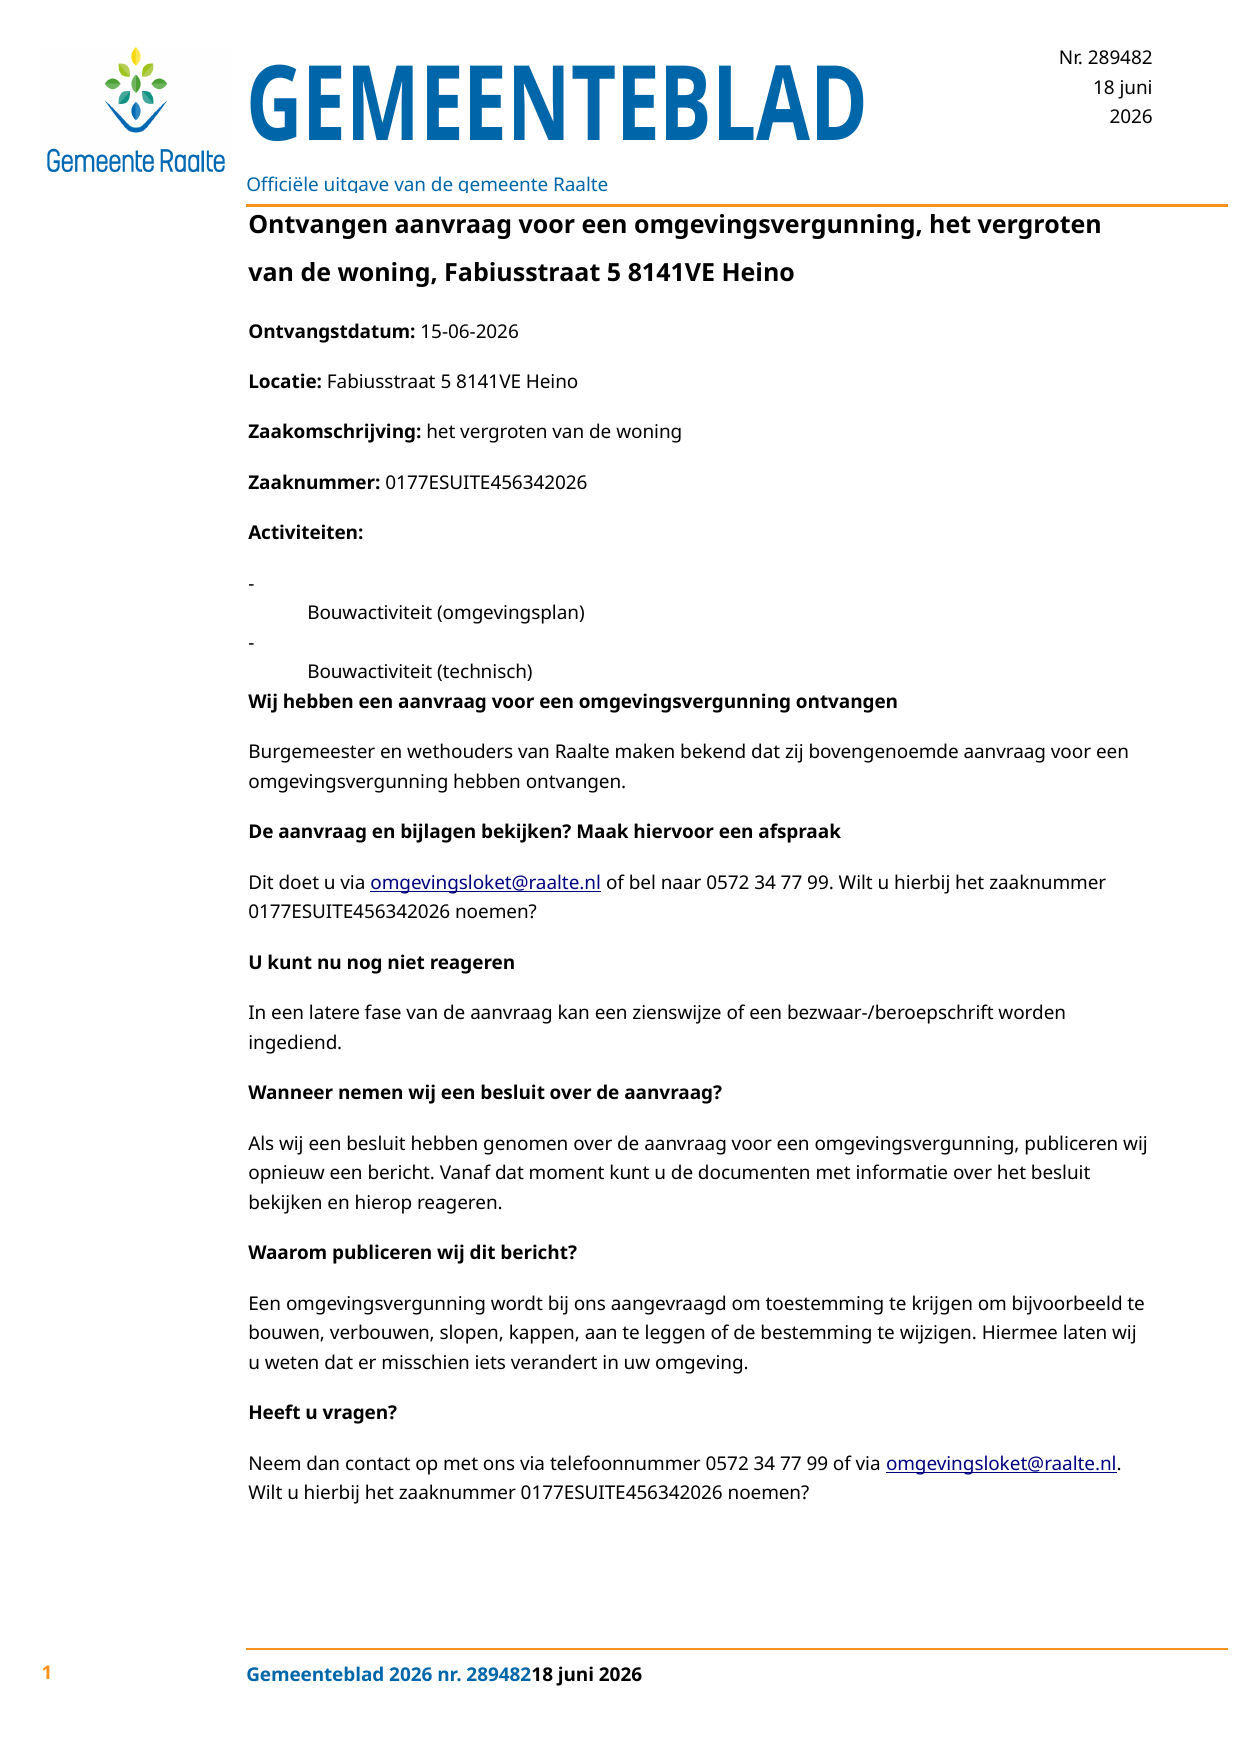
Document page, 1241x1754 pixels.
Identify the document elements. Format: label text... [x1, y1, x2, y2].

text In een latere fase van de aanvraag kan een zienswijze of een bezwaar-/beroepschrift worden ingediend. [248, 999, 1152, 1055]
text Wij hebben een aanvraag voor een omgevingsvergunning ontvangen [248, 688, 1152, 714]
text U kunt nu nog niet reageren [248, 949, 1152, 975]
text Een omgevingsvergunning wordt bij ons aangevraagd om toestemming te krijgen om bijvoorbeeld te bouwen, verbouwen, slopen, kappen, aan te leggen of de bestemming te wijzigen. Hiermee laten wij u weten dat er misschien iets verandert in uw omgeving. [248, 1290, 1152, 1375]
text De aanvraag en bijlagen bekijken? Maak hiervoor een afspraak [248, 819, 1152, 844]
text Heeft u vragen? [248, 1399, 1152, 1425]
text Als wij een besluit hebben genomen over de aanvraag voor een omgevingsvergunning, publiceren wij opnieuw een bericht. Vanaf dat moment kunt u de documenten met informatie over het besluit bekijken en hierop reageren. [248, 1130, 1152, 1215]
text Ontvangen aanvraag voor een omgevingsvergunning, het vergroten van de woning, Fabiusstraat 5 8141VE Heino [248, 207, 1152, 288]
text Wanneer nemen wij een besluit over de aanvraag? [248, 1079, 1152, 1105]
text Dit doet u via omgevingsloket@raalte.nl of bel naar 0572 34 77 99. Wilt u hierbij het zaaknummer 0177ESUITE456342026 noemen? [248, 869, 1152, 924]
text Neem dan contact op met ons via telefoonnummer 0572 34 77 99 of via omgevingsloket@raalte.nl. Wilt u hierbij het zaaknummer 0177ESUITE456342026 noemen? [248, 1450, 1152, 1505]
text Zaakomschrijving: het vergroten van de woning [248, 419, 1152, 444]
picture [41, 47, 231, 172]
text Locatie: Fabiusstraat 5 8141VE Heino [248, 368, 1152, 394]
list Bouwactiviteit (omgevingsplan) [248, 599, 1152, 625]
text Waarom publiceren wij dit bericht? [248, 1239, 1152, 1265]
text Activiteiten: [248, 519, 1152, 545]
list Bouwactiviteit (technisch) [248, 659, 1152, 684]
text Ontvangstdatum: 15-06-2026 [248, 318, 1152, 344]
text Burgemeester en wethouders van Raalte maken bekend dat zij bovengenoemde aanvraag voor een omgevingsvergunning hebben ontvangen. [248, 739, 1152, 794]
text Zaaknummer: 0177ESUITE456342026 [248, 469, 1152, 495]
